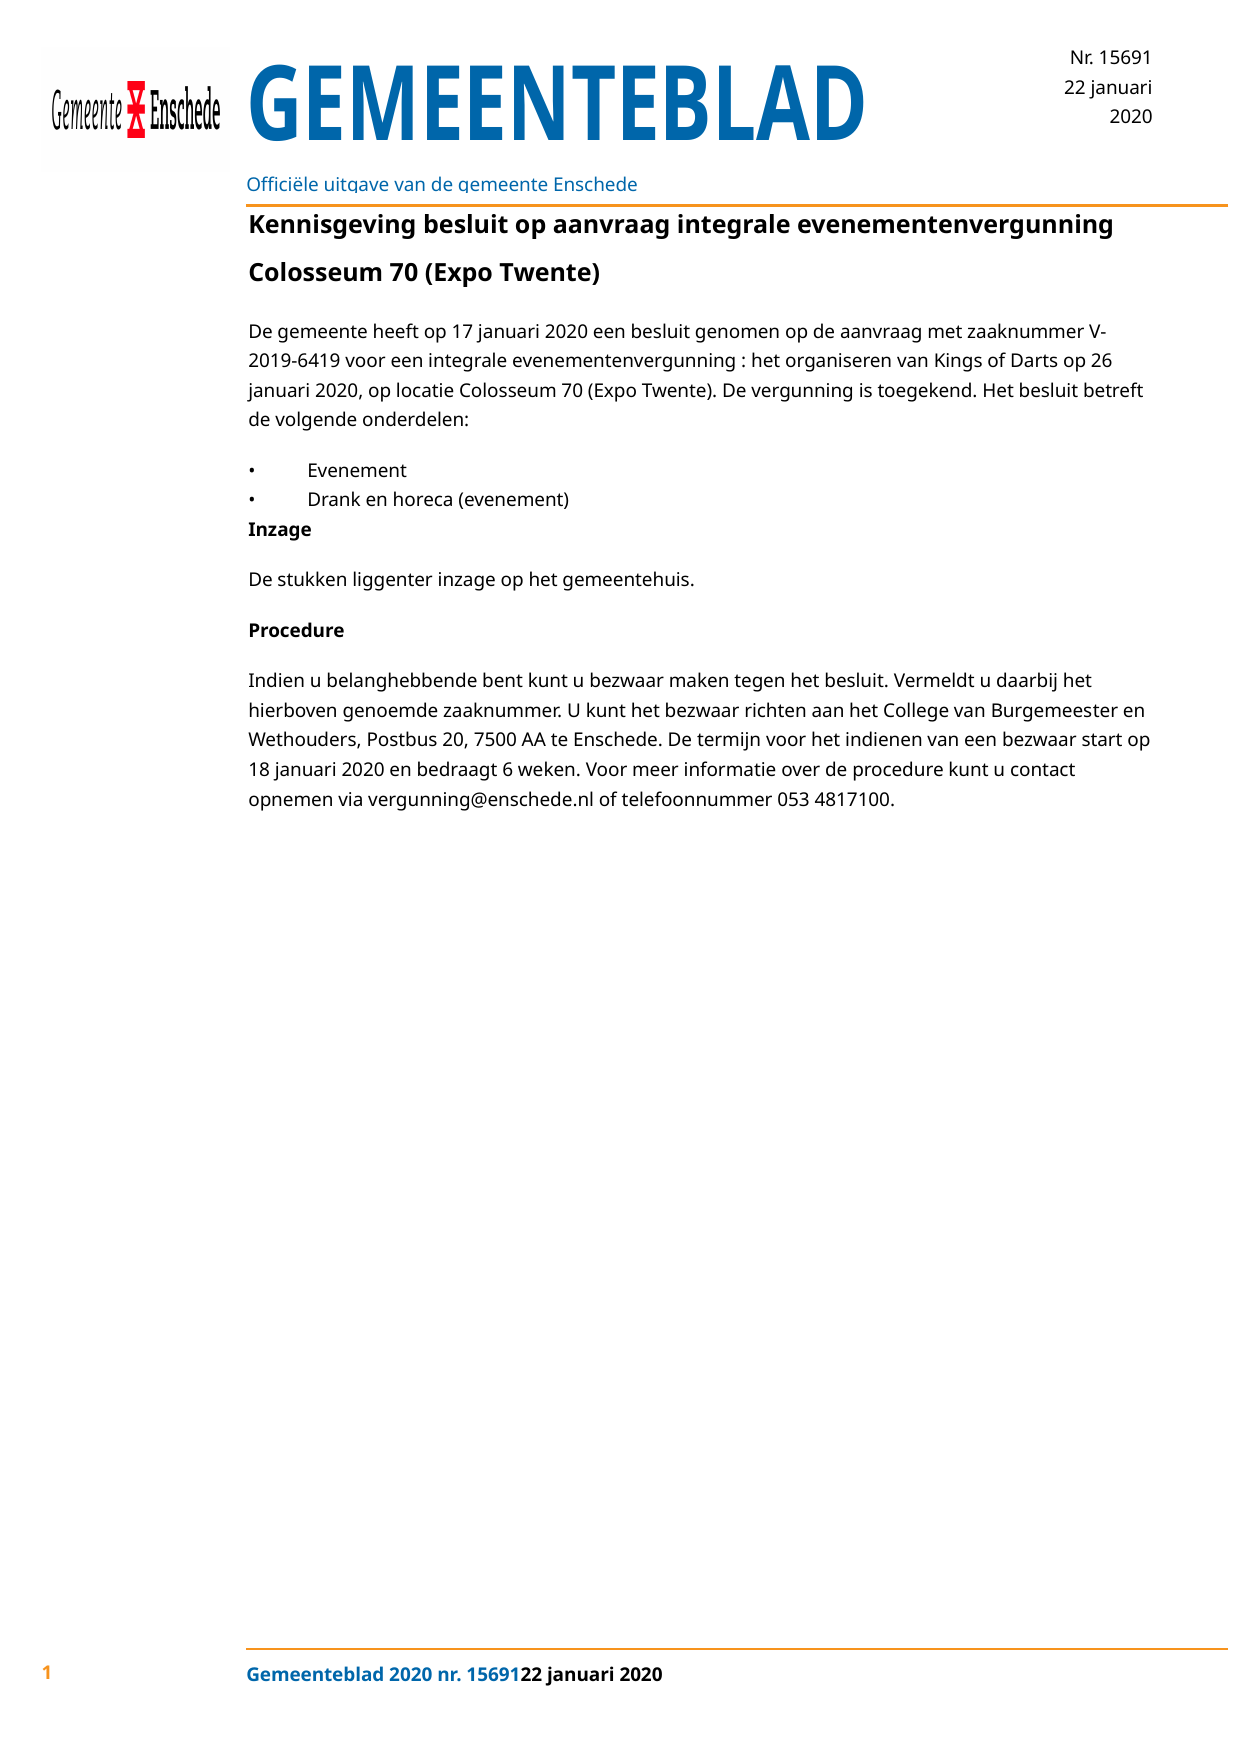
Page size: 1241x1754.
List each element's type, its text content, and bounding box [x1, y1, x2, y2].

picture [41, 47, 231, 172]
text De stukken liggenter inzage op het gemeentehuis. [248, 567, 1152, 592]
text De gemeente heeft op 17 januari 2020 een besluit genomen op de aanvraag met zaaknummer V-2019-6419 voor een integrale evenementenvergunning : het organiseren van Kings of Darts op 26 januari 2020, op locatie Colosseum 70 (Expo Twente). De vergunning is toegekend. Het besluit betreft de volgende onderdelen: [248, 318, 1152, 432]
text Procedure [248, 617, 1152, 643]
text Inzage [248, 516, 1152, 542]
text Indien u belanghebbende bent kunt u bezwaar maken tegen het besluit. Vermeldt u daarbij het hierboven genoemde zaaknummer. U kunt het bezwaar richten aan het College van Burgemees­ter en Wethouders, Postbus 20, 7500 AA te Enschede. De termijn voor het indienen van een bezwaar start op 18 januari 2020 en bedraagt 6 weken. Voor meer informatie over de procedure kunt u contact opnemen via vergunning@enschede.nl of telefoonnummer 053 4817100. [248, 667, 1152, 812]
list Drank en horeca (evenement) [248, 487, 1152, 512]
list Evenement [248, 457, 1152, 483]
text Kennisgeving besluit op aanvraag integrale evenementenvergunning Colosseum 70 (Expo Twente) [248, 207, 1152, 288]
